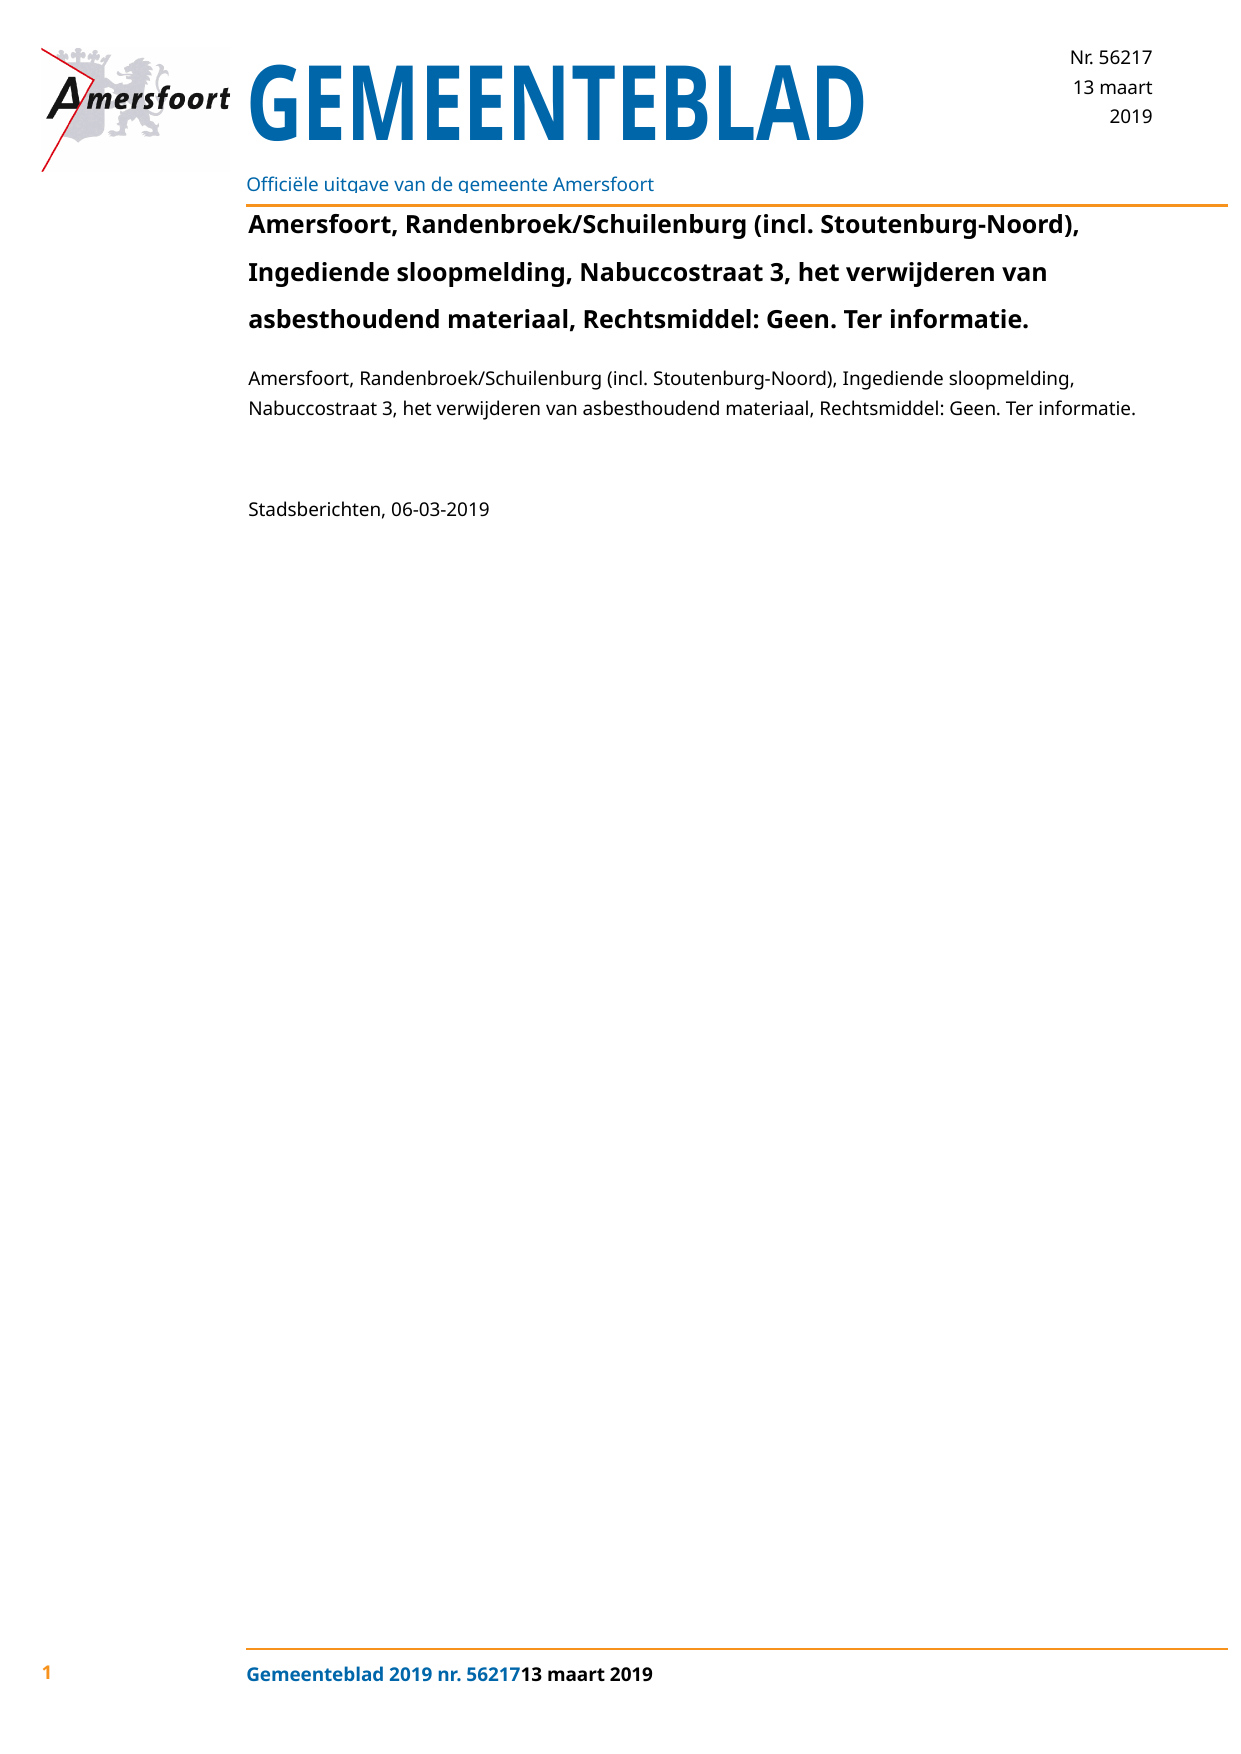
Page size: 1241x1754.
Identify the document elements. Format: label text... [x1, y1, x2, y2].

picture [41, 47, 231, 172]
text Amersfoort, Randenbroek/Schuilenburg (incl. Stoutenburg-Noord), Ingediende sloopmelding, Nabuccostraat 3, het verwijderen van asbesthoudend materiaal, Rechtsmiddel: Geen. Ter informatie. [248, 366, 1152, 421]
text Amersfoort, Randenbroek/Schuilenburg (incl. Stoutenburg-Noord), Ingediende sloopmelding, Nabuccostraat 3, het verwijderen van asbesthoudend materiaal, Rechtsmiddel: Geen. Ter informatie. [248, 207, 1152, 336]
text Stadsberichten, 06-03-2019 [248, 496, 1152, 522]
